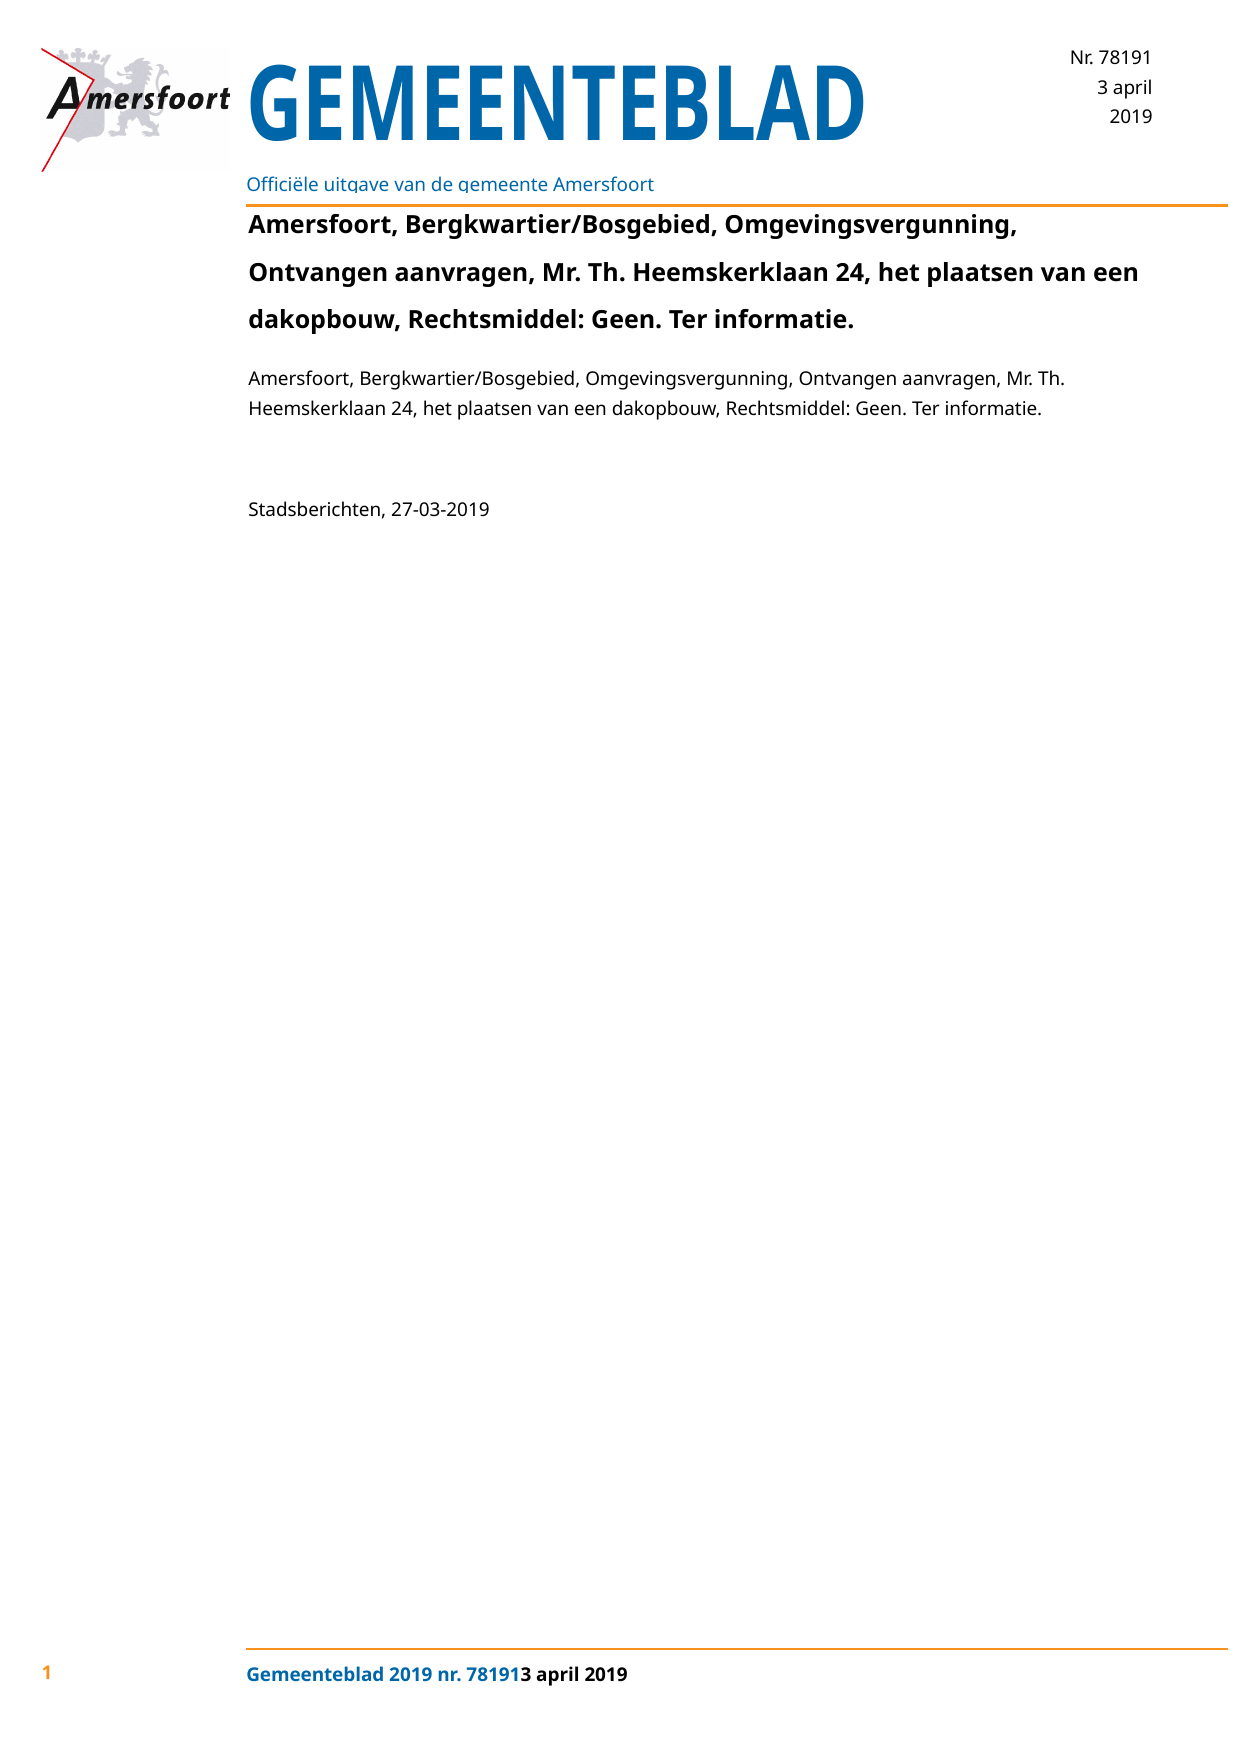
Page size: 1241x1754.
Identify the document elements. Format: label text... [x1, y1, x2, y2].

text Stadsberichten, 27-03-2019 [248, 496, 1152, 522]
text Amersfoort, Bergkwartier/Bosgebied, Omgevingsvergunning, Ontvangen aanvragen, Mr. Th. Heemskerklaan 24, het plaatsen van een dakopbouw, Rechtsmiddel: Geen. Ter informatie. [248, 366, 1152, 421]
picture [41, 47, 231, 172]
text Amersfoort, Bergkwartier/Bosgebied, Omgevingsvergunning, Ontvangen aanvragen, Mr. Th. Heemskerklaan 24, het plaatsen van een dakopbouw, Rechtsmiddel: Geen. Ter informatie. [248, 207, 1152, 336]
